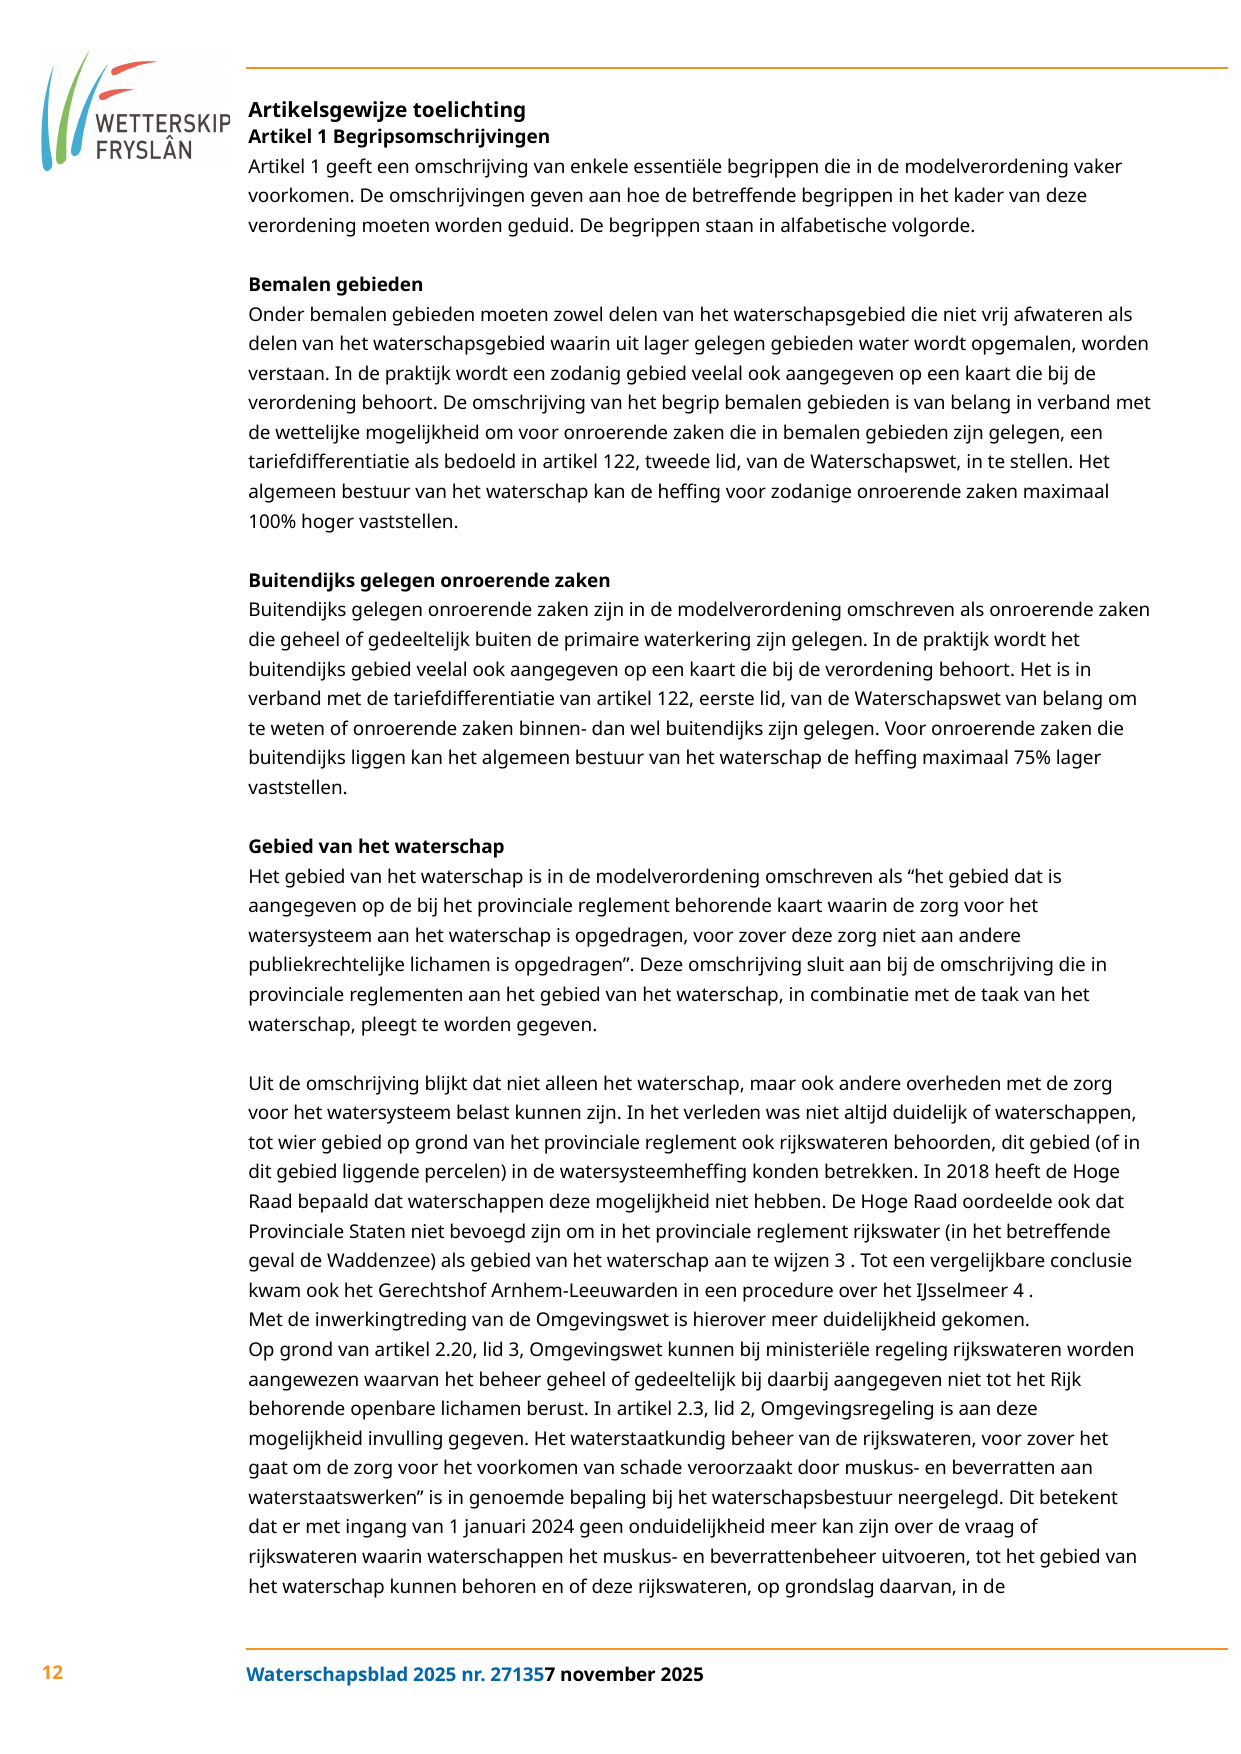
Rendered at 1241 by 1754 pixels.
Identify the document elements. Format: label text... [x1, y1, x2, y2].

text Artikel 1 Begripsomschrijvingen [248, 123, 1152, 149]
text Artikelsgewijze toelichting [248, 95, 1152, 123]
text Onder bemalen gebieden moeten zowel delen van het waterschapsgebied die niet vrij afwateren als delen van het waterschapsgebied waarin uit lager gelegen gebieden water wordt opgemalen, worden verstaan. In de praktijk wordt een zodanig gebied veelal ook aangegeven op een kaart die bij de verordening behoort. De omschrijving van het begrip bemalen gebieden is van belang in verband met de wettelijke mogelijkheid om voor onroerende zaken die in bemalen gebieden zijn gelegen, een tariefdifferentiatie als bedoeld in artikel 122, tweede lid, van de Waterschapswet, in te stellen. Het algemeen bestuur van het waterschap kan de heffing voor zodanige onroerende zaken maximaal 100% hoger vaststellen. [248, 301, 1152, 534]
text Buitendijks gelegen onroerende zaken [248, 567, 1152, 593]
picture [41, 47, 231, 172]
text Het gebied van het waterschap is in de modelverordening omschreven als “het gebied dat is aangegeven op de bij het provinciale reglement behorende kaart waarin de zorg voor het watersysteem aan het waterschap is opgedragen, voor zover deze zorg niet aan andere publiekrechtelijke lichamen is opgedragen”. Deze omschrijving sluit aan bij de omschrijving die in provinciale reglementen aan het gebied van het waterschap, in combinatie met de taak van het waterschap, pleegt te worden gegeven. [248, 863, 1152, 1037]
text Artikel 1 geeft een omschrijving van enkele essentiële begrippen die in de modelverordening vaker voorkomen. De omschrijvingen geven aan hoe de betreffende begrippen in het kader van deze verordening moeten worden geduid. De begrippen staan in alfabetische volgorde. [248, 153, 1152, 238]
text Op grond van artikel 2.20, lid 3, Omgevingswet kunnen bij ministeriële regeling rijkswateren worden aangewezen waarvan het beheer geheel of gedeeltelijk bij daarbij aangegeven niet tot het Rijk behorende openbare lichamen berust. In artikel 2.3, lid 2, Omgevingsregeling is aan deze mogelijkheid invulling gegeven. Het waterstaatkundig beheer van de rijkswateren, voor zover het gaat om de zorg voor het voorkomen van schade veroorzaakt door muskus- en beverratten aan waterstaatswerken” is in genoemde bepaling bij het waterschapsbestuur neergelegd. Dit betekent dat er met ingang van 1 januari 2024 geen onduidelijkheid meer kan zijn over de vraag of rijkswateren waarin waterschappen het muskus- en beverrattenbeheer uitvoeren, tot het gebied van het waterschap kunnen behoren en of deze rijkswateren, op grondslag daarvan, in de [248, 1336, 1152, 1599]
text Met de inwerkingtreding van de Omgevingswet is hierover meer duidelijkheid gekomen. [248, 1307, 1152, 1332]
text Uit de omschrijving blijkt dat niet alleen het waterschap, maar ook andere overheden met de zorg voor het watersysteem belast kunnen zijn. In het verleden was niet altijd duidelijk of waterschappen, tot wier gebied op grond van het provinciale reglement ook rijkswateren behoorden, dit gebied (of in dit gebied liggende percelen) in de watersysteemheffing konden betrekken. In 2018 heeft de Hoge Raad bepaald dat waterschappen deze mogelijkheid niet hebben. De Hoge Raad oordeelde ook dat Provinciale Staten niet bevoegd zijn om in het provinciale reglement rijkswater (in het betreffende geval de Waddenzee) als gebied van het waterschap aan te wijzen 3 . Tot een vergelijkbare conclusie kwam ook het Gerechtshof Arnhem-Leeuwarden in een procedure over het IJsselmeer 4 . [248, 1070, 1152, 1303]
text Bemalen gebieden [248, 271, 1152, 297]
text Gebied van het waterschap [248, 833, 1152, 859]
text Buitendijks gelegen onroerende zaken zijn in de modelverordening omschreven als onroerende zaken die geheel of gedeeltelijk buiten de primaire waterkering zijn gelegen. In de praktijk wordt het buitendijks gebied veelal ook aangegeven op een kaart die bij de verordening behoort. Het is in verband met de tariefdifferentiatie van artikel 122, eerste lid, van de Waterschapswet van belang om te weten of onroerende zaken binnen- dan wel buitendijks zijn gelegen. Voor onroerende zaken die buitendijks liggen kan het algemeen bestuur van het waterschap de heffing maximaal 75% lager vaststellen. [248, 597, 1152, 800]
